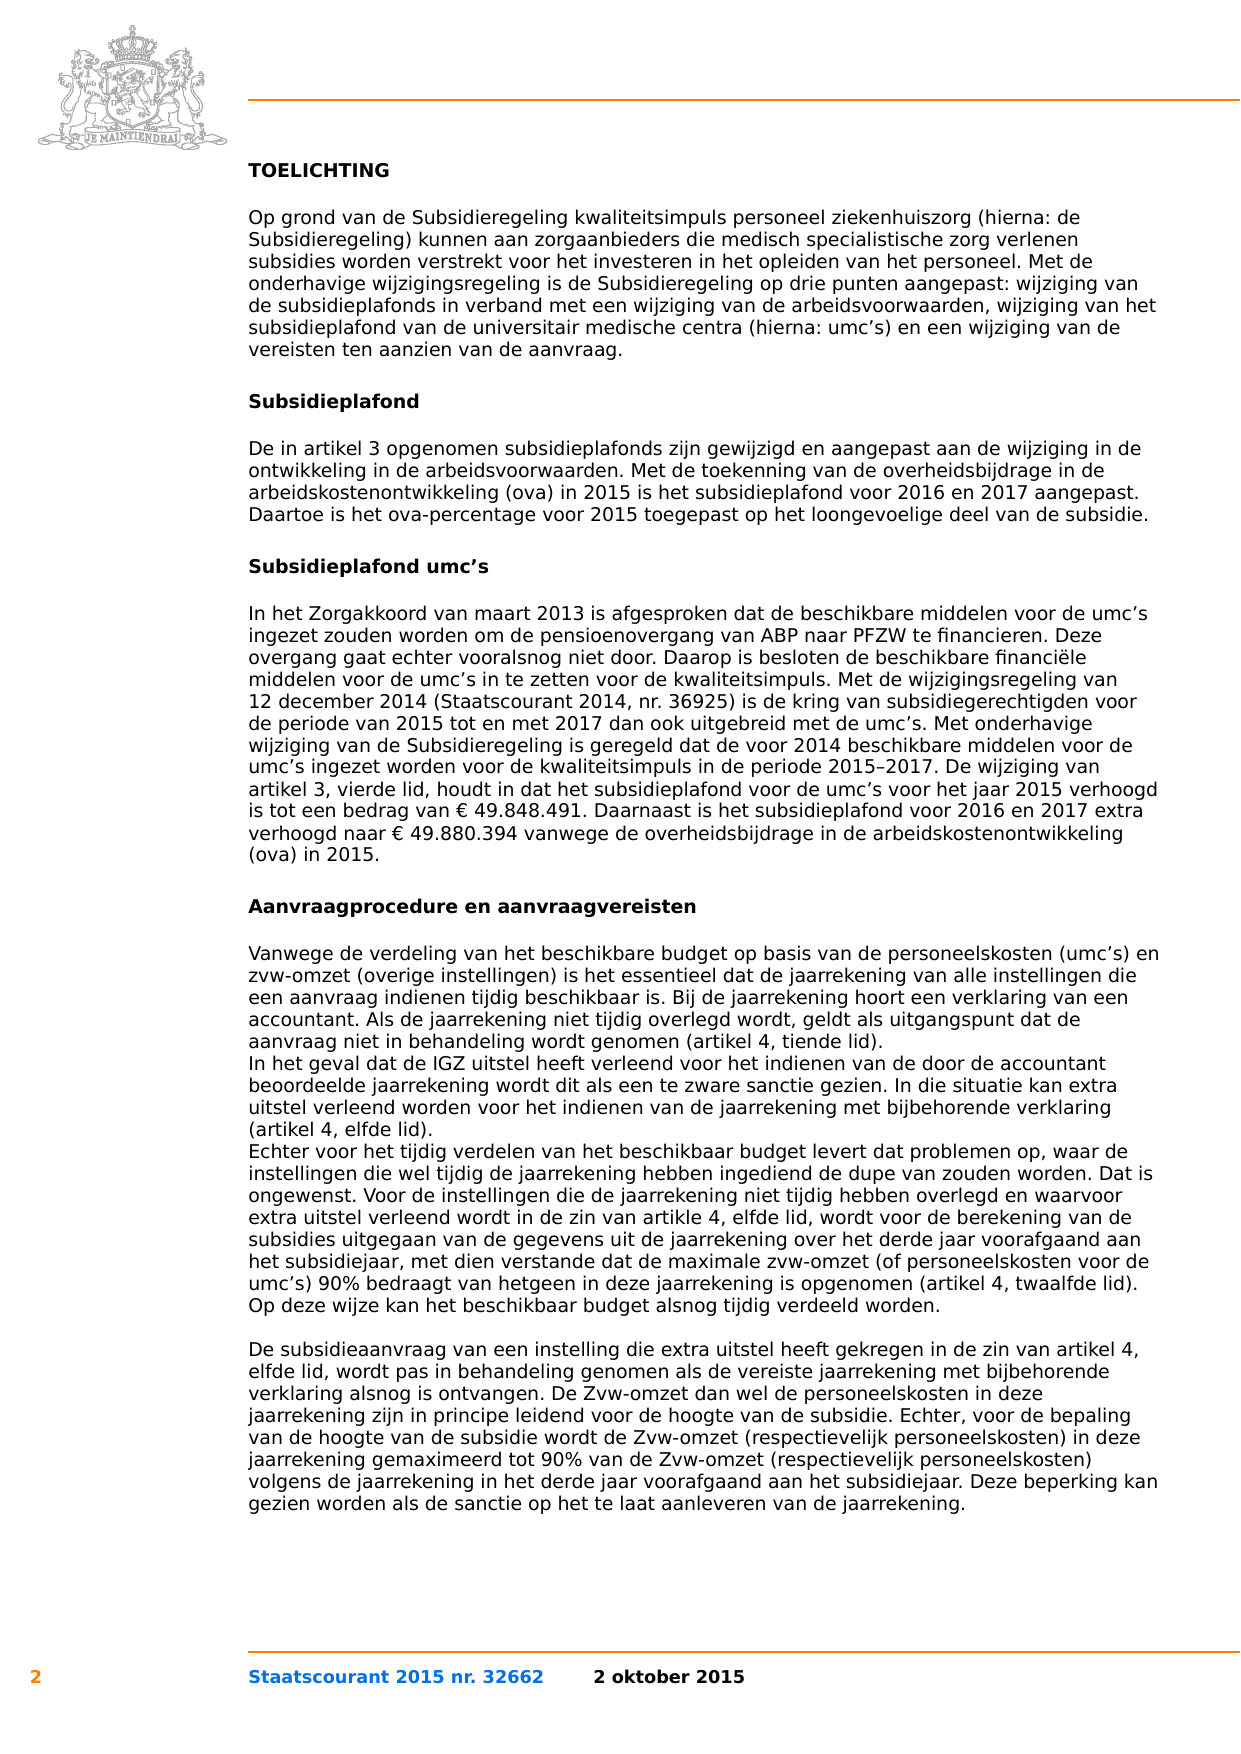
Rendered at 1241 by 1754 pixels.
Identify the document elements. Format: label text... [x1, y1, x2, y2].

subtitle Aanvraagprocedure en aanvraagvereisten [248, 896, 1163, 918]
text In het Zorgakkoord van maart 2013 is afgesproken dat de beschikbare middelen voor de umc’s ingezet zouden worden om de pensioenovergang van ABP naar PFZW te financieren. Deze overgang gaat echter vooralsnog niet door. Daarop is besloten de beschikbare financiële middelen voor de umc’s in te zetten voor de kwaliteitsimpuls. Met de wijzigingsregeling van 12 december 2014 (Staatscourant 2014, nr. 36925) is de kring van subsidiegerechtigden voor de periode van 2015 tot en met 2017 dan ook uitgebreid met de umc’s. Met onderhavige wijziging van de Subsidieregeling is geregeld dat de voor 2014 beschikbare middelen voor de umc’s ingezet worden voor de kwaliteitsimpuls in de periode 2015–2017. De wijziging van artikel 3, vierde lid, houdt in dat het subsidieplafond voor de umc’s voor het jaar 2015 verhoogd is tot een bedrag van € 49.848.491. Daarnaast is het subsidieplafond voor 2016 en 2017 extra verhoogd naar € 49.880.394 vanwege de overheidsbijdrage in de arbeidskostenontwikkeling (ova) in 2015. [248, 603, 1163, 866]
subtitle Subsidieplafond [248, 391, 1163, 413]
picture [38, 25, 227, 150]
text De in artikel 3 opgenomen subsidieplafonds zijn gewijzigd en aangepast aan de wijziging in de ontwikkeling in de arbeidsvoorwaarden. Met de toekenning van de overheidsbijdrage in de arbeidskostenontwikkeling (ova) in 2015 is het subsidieplafond voor 2016 en 2017 aangepast. Daartoe is het ova-percentage voor 2015 toegepast op het loongevoelige deel van de subsidie. [248, 438, 1163, 526]
subtitle TOELICHTING [248, 160, 1163, 182]
subtitle Subsidieplafond umc’s [248, 556, 1163, 578]
text Vanwege de verdeling van het beschikbare budget op basis van de personeelskosten (umc’s) en zvw-omzet (overige instellingen) is het essentieel dat de jaarrekening van alle instellingen die een aanvraag indienen tijdig beschikbaar is. Bij de jaarrekening hoort een verklaring van een accountant. Als de jaarrekening niet tijdig overlegd wordt, geldt als uitgangspunt dat de aanvraag niet in behandeling wordt genomen (artikel 4, tiende lid). [248, 943, 1163, 1053]
text Op grond van de Subsidieregeling kwaliteitsimpuls personeel ziekenhuiszorg (hierna: de Subsidieregeling) kunnen aan zorgaanbieders die medisch specialistische zorg verlenen subsidies worden verstrekt voor het investeren in het opleiden van het personeel. Met de onderhavige wijzigingsregeling is de Subsidieregeling op drie punten aangepast: wijziging van de subsidieplafonds in verband met een wijziging van de arbeidsvoorwaarden, wijziging van het subsidieplafond van de universitair medische centra (hierna: umc’s) en een wijziging van de vereisten ten aanzien van de aanvraag. [248, 207, 1163, 361]
text De subsidieaanvraag van een instelling die extra uitstel heeft gekregen in de zin van artikel 4, elfde lid, wordt pas in behandeling genomen als de vereiste jaarrekening met bijbehorende verklaring alsnog is ontvangen. De Zvw-omzet dan wel de personeelskosten in deze jaarrekening zijn in principe leidend voor de hoogte van de subsidie. Echter, voor de bepaling van de hoogte van de subsidie wordt de Zvw-omzet (respectievelijk personeelskosten) in deze jaarrekening gemaximeerd tot 90% van de Zvw-omzet (respectievelijk personeelskosten) volgens de jaarrekening in het derde jaar voorafgaand aan het subsidiejaar. Deze beperking kan gezien worden als de sanctie op het te laat aanleveren van de jaarrekening. [248, 1339, 1163, 1515]
text In het geval dat de IGZ uitstel heeft verleend voor het indienen van de door de accountant beoordeelde jaarrekening wordt dit als een te zware sanctie gezien. In die situatie kan extra uitstel verleend worden voor het indienen van de jaarrekening met bijbehorende verklaring (artikel 4, elfde lid). [248, 1053, 1163, 1141]
text Echter voor het tijdig verdelen van het beschikbaar budget levert dat problemen op, waar de instellingen die wel tijdig de jaarrekening hebben ingediend de dupe van zouden worden. Dat is ongewenst. Voor de instellingen die de jaarrekening niet tijdig hebben overlegd en waarvoor extra uitstel verleend wordt in de zin van artikle 4, elfde lid, wordt voor de berekening van de subsidies uitgegaan van de gegevens uit de jaarrekening over het derde jaar voorafgaand aan het subsidiejaar, met dien verstande dat de maximale zvw-omzet (of personeelskosten voor de umc’s) 90% bedraagt van hetgeen in deze jaarrekening is opgenomen (artikel 4, twaalfde lid). Op deze wijze kan het beschikbaar budget alsnog tijdig verdeeld worden. [248, 1141, 1163, 1317]
